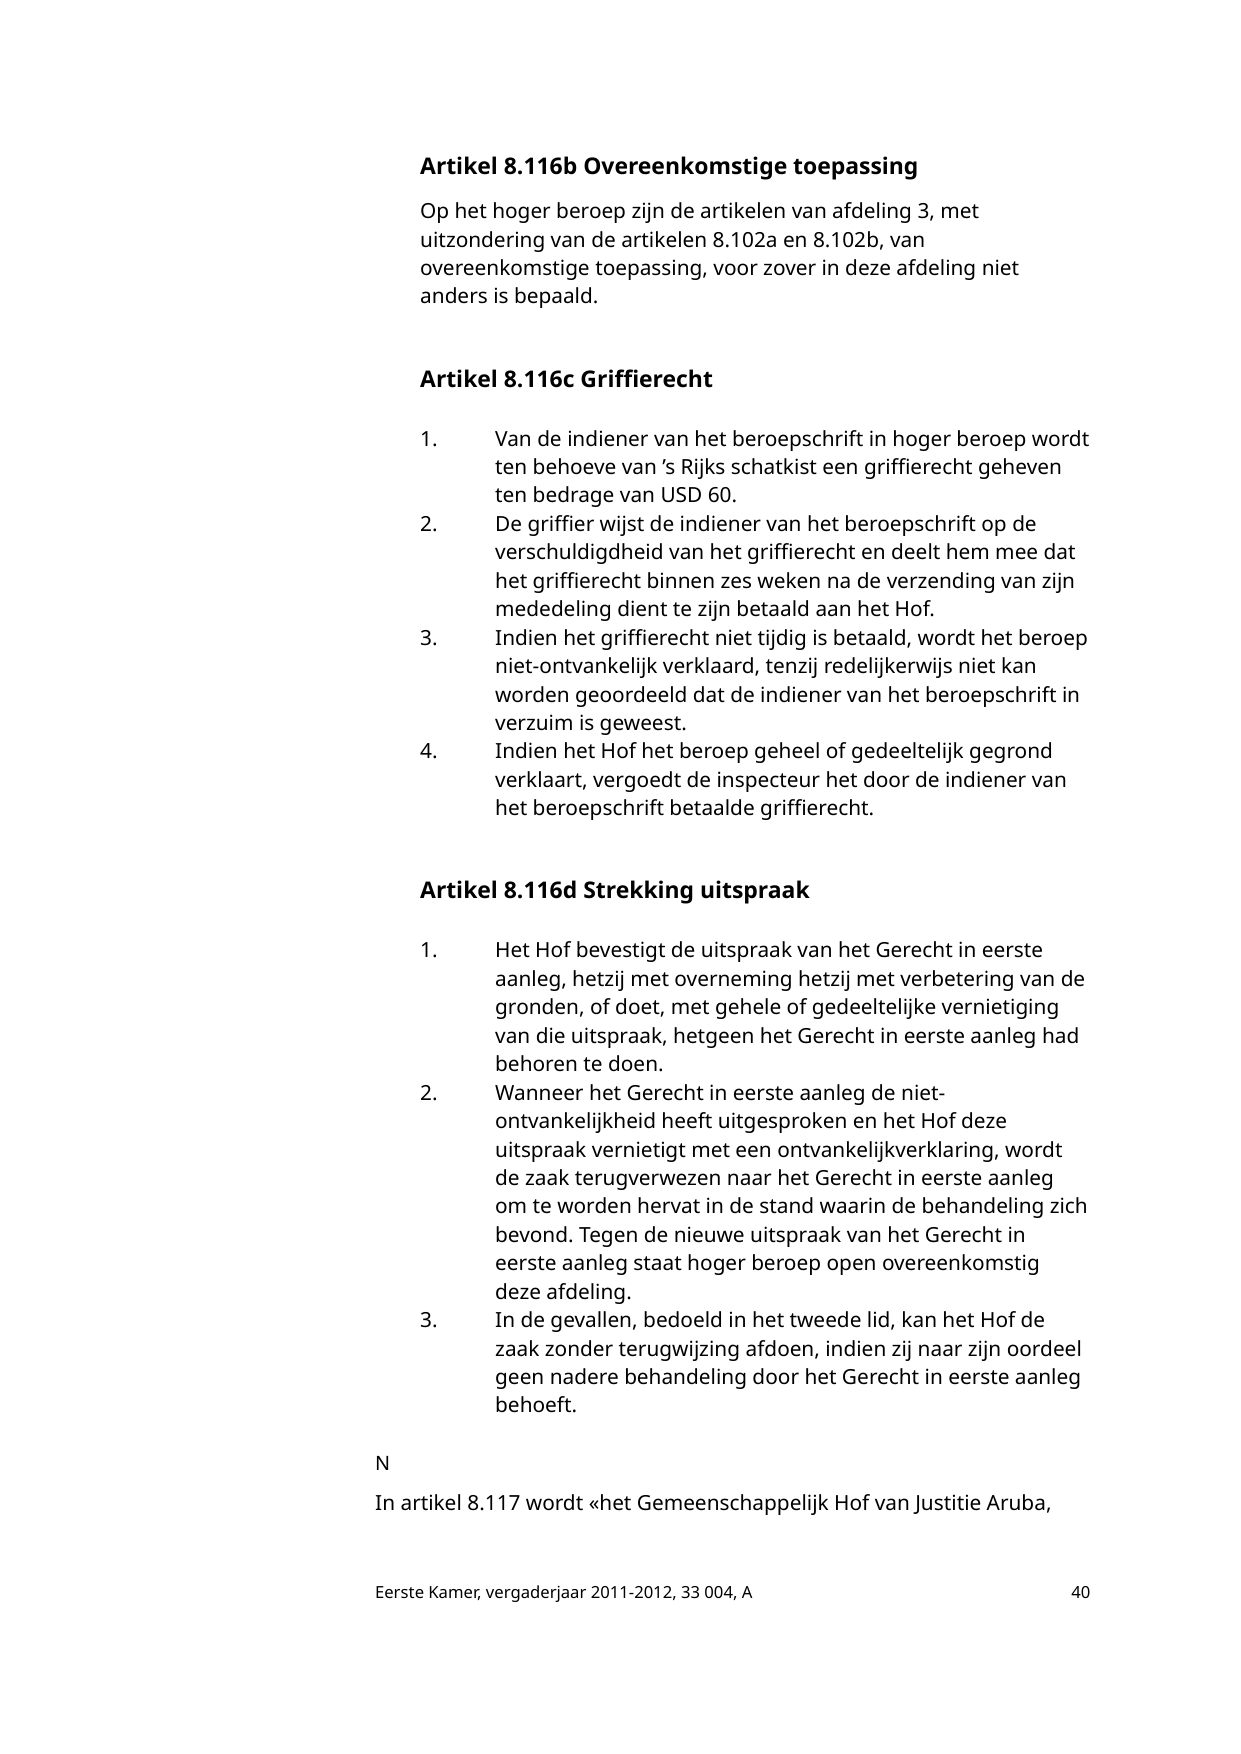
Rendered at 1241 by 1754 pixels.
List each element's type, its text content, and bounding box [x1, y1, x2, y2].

subtitle Artikel 8.116d Strekking uitspraak [420, 874, 1090, 906]
list Het Hof bevestigt de uitspraak van het Gerecht in eerste aanleg, hetzij met overneming hetzij met verbetering van de gronden, of doet, met gehele of gedeeltelijke vernietiging van die uitspraak, hetgeen het Gerecht in eerste aanleg had behoren te doen. [420, 936, 1090, 1078]
list In de gevallen, bedoeld in het tweede lid, kan het Hof de zaak zonder terugwijzing afdoen, indien zij naar zijn oordeel geen nadere behandeling door het Gerecht in eerste aanleg behoeft. [420, 1305, 1090, 1419]
list Indien het griffierecht niet tijdig is betaald, wordt het beroep niet-ontvankelijk verklaard, tenzij redelijkerwijs niet kan worden geoordeeld dat de indiener van het beroepschrift in verzuim is geweest. [420, 623, 1090, 737]
list Wanneer het Gerecht in eerste aanleg de niet-ontvankelijkheid heeft uitgesproken en het Hof deze uitspraak vernietigt met een ontvankelijkverklaring, wordt de zaak terugverwezen naar het Gerecht in eerste aanleg om te worden hervat in de stand waarin de behandeling zich bevond. Tegen de nieuwe uitspraak van het Gerecht in eerste aanleg staat hoger beroep open overeenkomstig deze afdeling. [420, 1078, 1090, 1305]
text N [375, 1449, 1090, 1476]
subtitle Artikel 8.116c Griffierecht [420, 362, 1090, 394]
list Indien het Hof het beroep geheel of gedeeltelijk gegrond verklaart, vergoedt de inspecteur het door de indiener van het beroepschrift betaalde griffierecht. [420, 737, 1090, 822]
subtitle Artikel 8.116b Overeenkomstige toepassing [420, 150, 1090, 181]
list De griffier wijst de indiener van het beroepschrift op de verschuldigdheid van het griffierecht en deelt hem mee dat het griffierecht binnen zes weken na de verzending van zijn mededeling dient te zijn betaald aan het Hof. [420, 509, 1090, 623]
text Op het hoger beroep zijn de artikelen van afdeling 3, met uitzondering van de artikelen 8.102a en 8.102b, van overeenkomstige toepassing, voor zover in deze afdeling niet anders is bepaald. [420, 196, 1090, 310]
list Van de indiener van het beroepschrift in hoger beroep wordt ten behoeve van ’s Rijks schatkist een griffierecht geheven ten bedrage van USD 60. [420, 424, 1090, 509]
text In artikel 8.117 wordt «het Gemeenschappelijk Hof van Justitie Aruba, [375, 1488, 1090, 1516]
